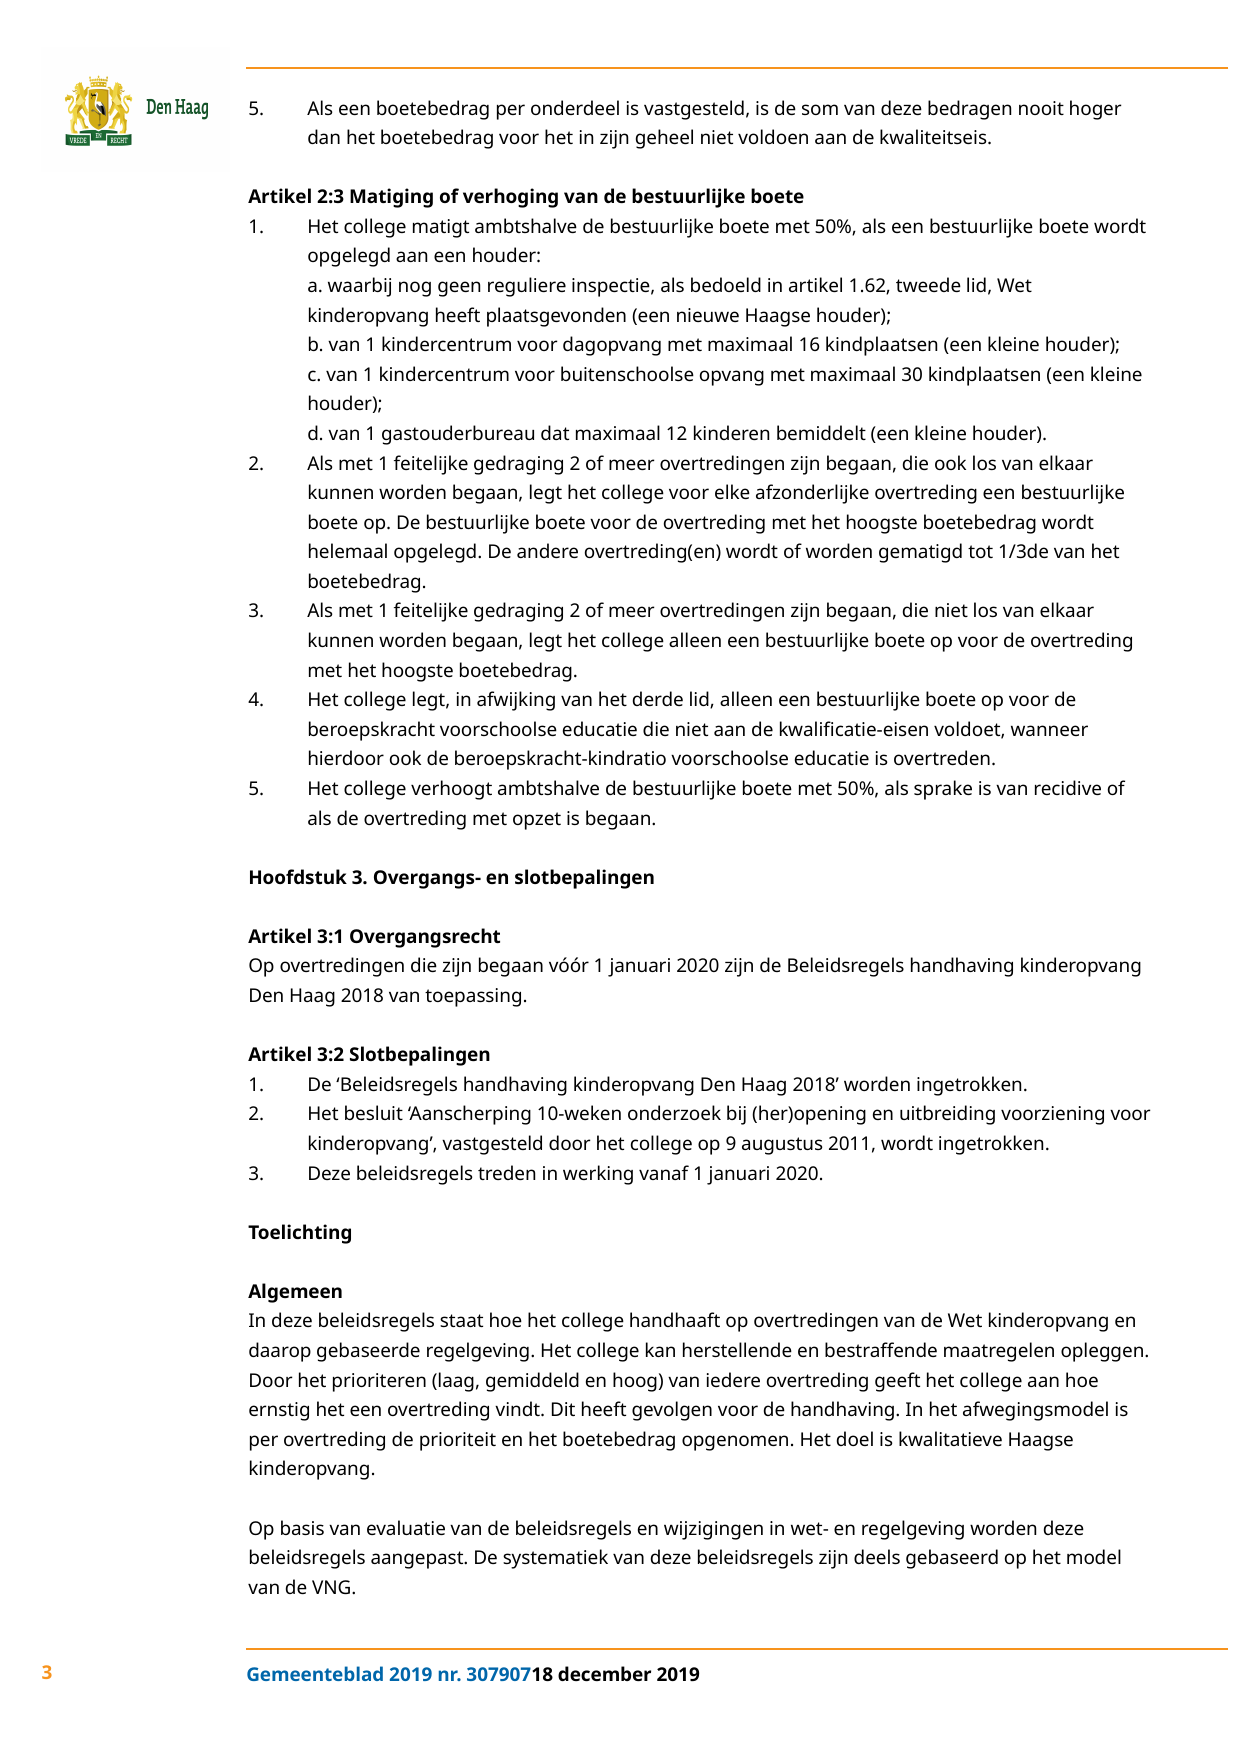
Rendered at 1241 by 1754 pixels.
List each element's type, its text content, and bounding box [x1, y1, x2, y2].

list Het college verhoogt ambtshalve de bestuurlijke boete met 50%, als sprake is van recidive of als de overtreding met opzet is begaan. [248, 775, 1152, 831]
text Op overtredingen die zijn begaan vóór 1 januari 2020 zijn de Beleidsregels handhaving kinderopvang Den Haag 2018 van toepassing. [248, 953, 1152, 1008]
text Algemeen [248, 1278, 1152, 1304]
list De ‘Beleidsregels handhaving kinderopvang Den Haag 2018’ worden ingetrokken. [248, 1071, 1152, 1097]
list Als met 1 feitelijke gedraging 2 of meer overtredingen zijn begaan, die niet los van elkaar kunnen worden begaan, legt het college alleen een bestuurlijke boete op voor de overtreding met het hoogste boetebedrag. [248, 598, 1152, 683]
list Het college legt, in afwijking van het derde lid, alleen een bestuurlijke boete op voor de beroepskracht voorschoolse educatie die niet aan de kwalificatie-eisen voldoet, wanneer hierdoor ook de beroepskracht-kindratio voorschoolse educatie is overtreden. [248, 686, 1152, 771]
list Het besluit ‘Aanscherping 10-weken onderzoek bij (her)opening en uitbreiding voorziening voor kinderopvang’, vastgesteld door het college op 9 augustus 2011, wordt ingetrokken. [248, 1101, 1152, 1156]
text Artikel 3:1 Overgangsrecht [248, 923, 1152, 949]
list Als met 1 feitelijke gedraging 2 of meer overtredingen zijn begaan, die ook los van elkaar kunnen worden begaan, legt het college voor elke afzonderlijke overtreding een bestuurlijke boete op. De bestuurlijke boete voor de overtreding met het hoogste boetebedrag wordt helemaal opgelegd. De andere overtreding(en) wordt of worden gematigd tot 1/3de van het boetebedrag. [248, 450, 1152, 594]
list a. waarbij nog geen reguliere inspectie, als bedoeld in artikel 1.62, tweede lid, Wet kinderopvang heeft plaatsgevonden (een nieuwe Haagse houder); [248, 272, 1152, 328]
text Artikel 3:2 Slotbepalingen [248, 1041, 1152, 1067]
list d. van 1 gastouderbureau dat maximaal 12 kinderen bemiddelt (een kleine houder). [248, 420, 1152, 446]
list Het college matigt ambtshalve de bestuurlijke boete met 50%, als een bestuurlijke boete wordt opgelegd aan een houder: [248, 213, 1152, 268]
text Op basis van evaluatie van de beleidsregels en wijzigingen in wet- en regelgeving worden deze beleidsregels aangepast. De systematiek van deze beleidsregels zijn deels gebaseerd op het model van de VNG. [248, 1515, 1152, 1600]
text Hoofdstuk 3. Overgangs- en slotbepalingen [248, 864, 1152, 890]
text Toelichting [248, 1219, 1152, 1245]
text In deze beleidsregels staat hoe het college handhaaft op overtredingen van de Wet kinderopvang en daarop gebaseerde regelgeving. Het college kan herstellende en bestraffende maatregelen opleggen. Door het prioriteren (laag, gemiddeld en hoog) van iedere overtreding geeft het college aan hoe ernstig het een overtreding vindt. Dit heeft gevolgen voor de handhaving. In het afwegingsmodel is per overtreding de prioriteit en het boetebedrag opgenomen. Het doel is kwalitatieve Haagse kinderopvang. [248, 1308, 1152, 1481]
list b. van 1 kindercentrum voor dagopvang met maximaal 16 kindplaatsen (een kleine houder); [248, 331, 1152, 357]
list c. van 1 kindercentrum voor buitenschoolse opvang met maximaal 30 kindplaatsen (een kleine houder); [248, 361, 1152, 416]
picture [41, 47, 231, 172]
list Als een boetebedrag per onderdeel is vastgesteld, is de som van deze bedragen nooit hoger dan het boetebedrag voor het in zijn geheel niet voldoen aan de kwaliteitseis. [248, 95, 1152, 150]
list Deze beleidsregels treden in werking vanaf 1 januari 2020. [248, 1160, 1152, 1186]
text Artikel 2:3 Matiging of verhoging van de bestuurlijke boete [248, 183, 1152, 209]
